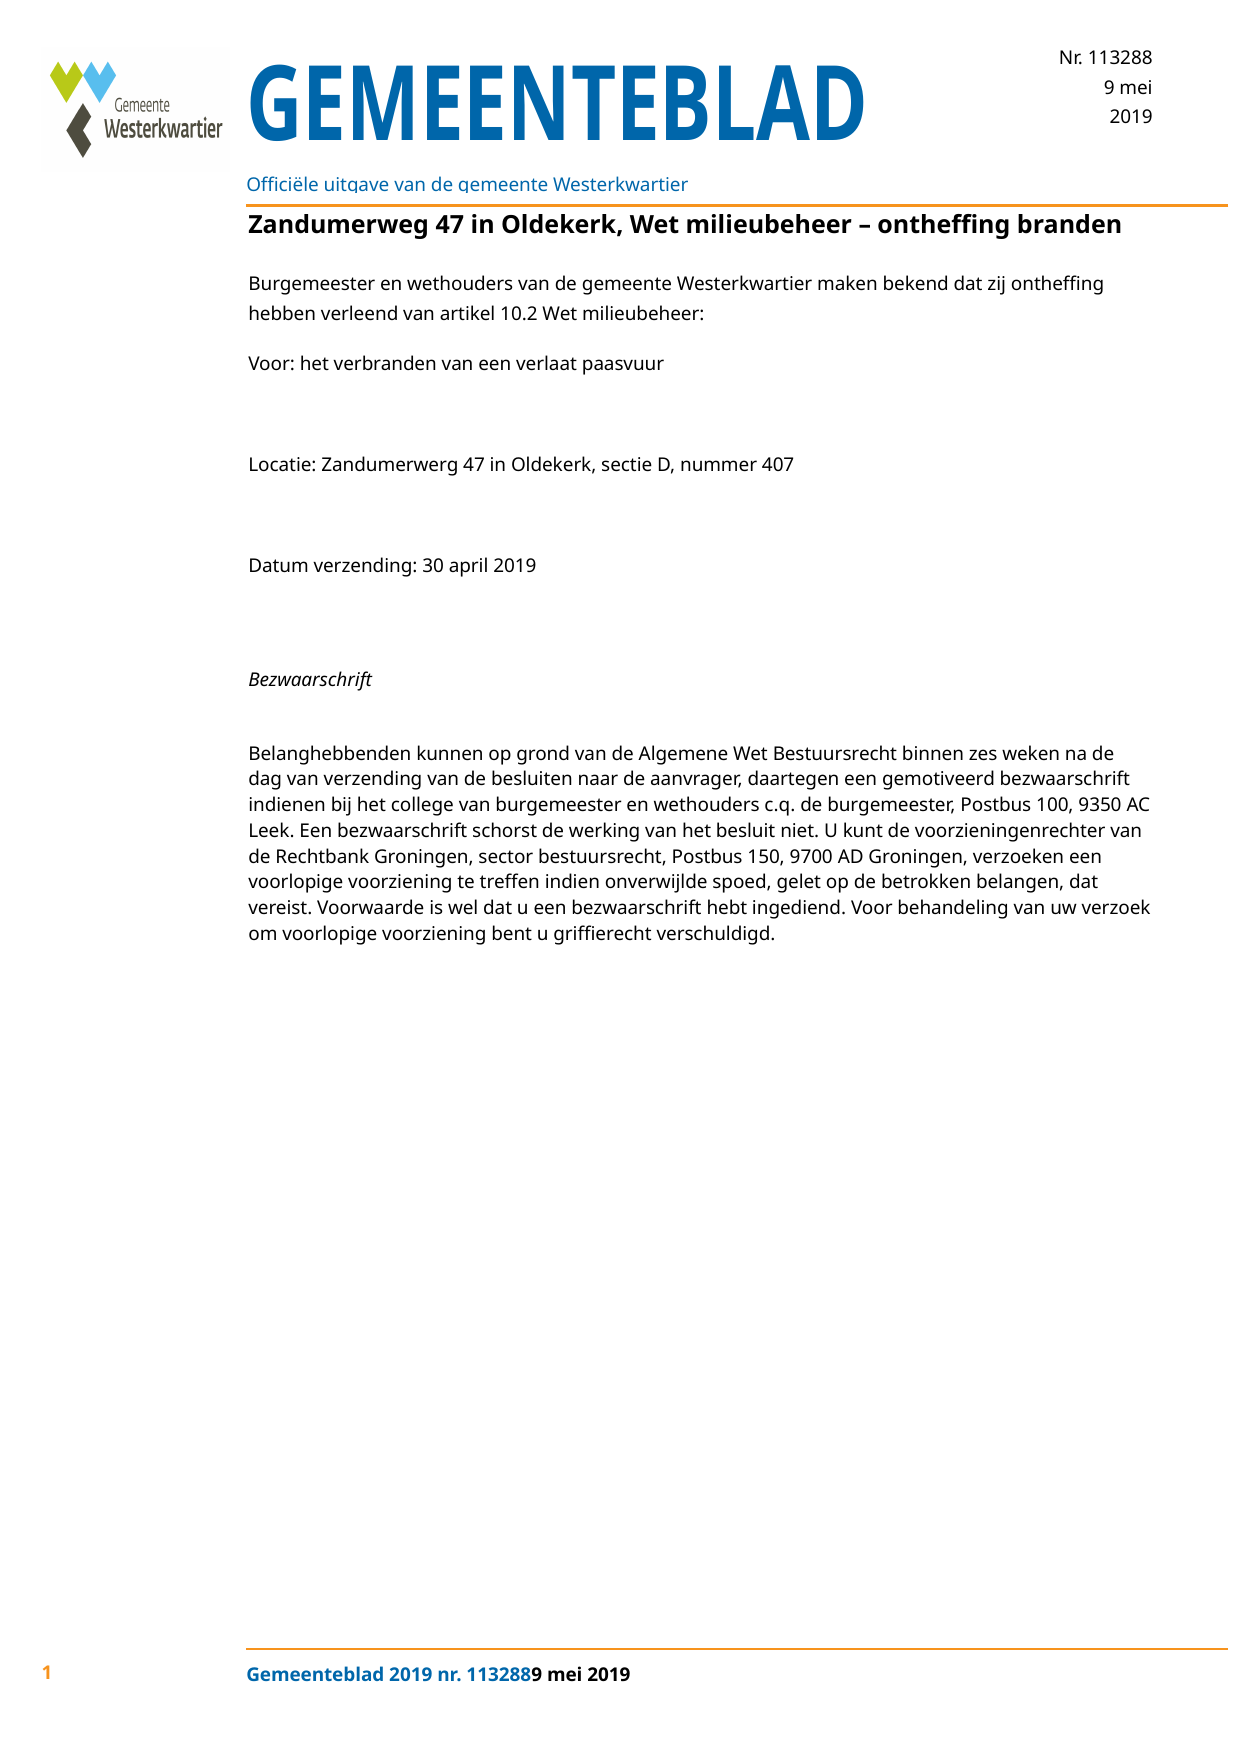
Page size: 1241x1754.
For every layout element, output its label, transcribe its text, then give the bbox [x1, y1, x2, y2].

text Burgemeester en wethouders van de gemeente Westerkwartier maken bekend dat zij ontheffing hebben verleend van artikel 10.2 Wet milieubeheer: [248, 270, 1152, 326]
text Voor: het verbranden van een verlaat paasvuur [248, 350, 1152, 376]
text Zandumerweg 47 in Oldekerk, Wet milieubeheer – ontheffing branden [248, 207, 1152, 241]
picture [41, 47, 231, 172]
text Locatie: Zandumerwerg 47 in Oldekerk, sectie D, nummer 407 [248, 451, 1152, 477]
text Bezwaarschrift [248, 666, 1152, 692]
text Datum verzending: 30 april 2019 [248, 552, 1152, 578]
text Belanghebbenden kunnen op grond van de Algemene Wet Bestuursrecht binnen zes weken na de dag van verzending van de besluiten naar de aanvrager, daartegen een gemotiveerd bezwaarschrift indienen bij het college van burgemeester en wethouders c.q. de burgemeester, Postbus 100, 9350 AC Leek. Een bezwaarschrift schorst de werking van het besluit niet. U kunt de voorzieningenrechter van de Rechtbank Groningen, sector bestuursrecht, Postbus 150, 9700 AD Groningen, verzoeken een voorlopige voorziening te treffen indien onverwijlde spoed, gelet op de betrokken belangen, dat vereist. Voorwaarde is wel dat u een bezwaarschrift hebt ingediend. Voor behandeling van uw verzoek om voorlopige voorziening bent u griffierecht verschuldigd. [248, 740, 1152, 946]
